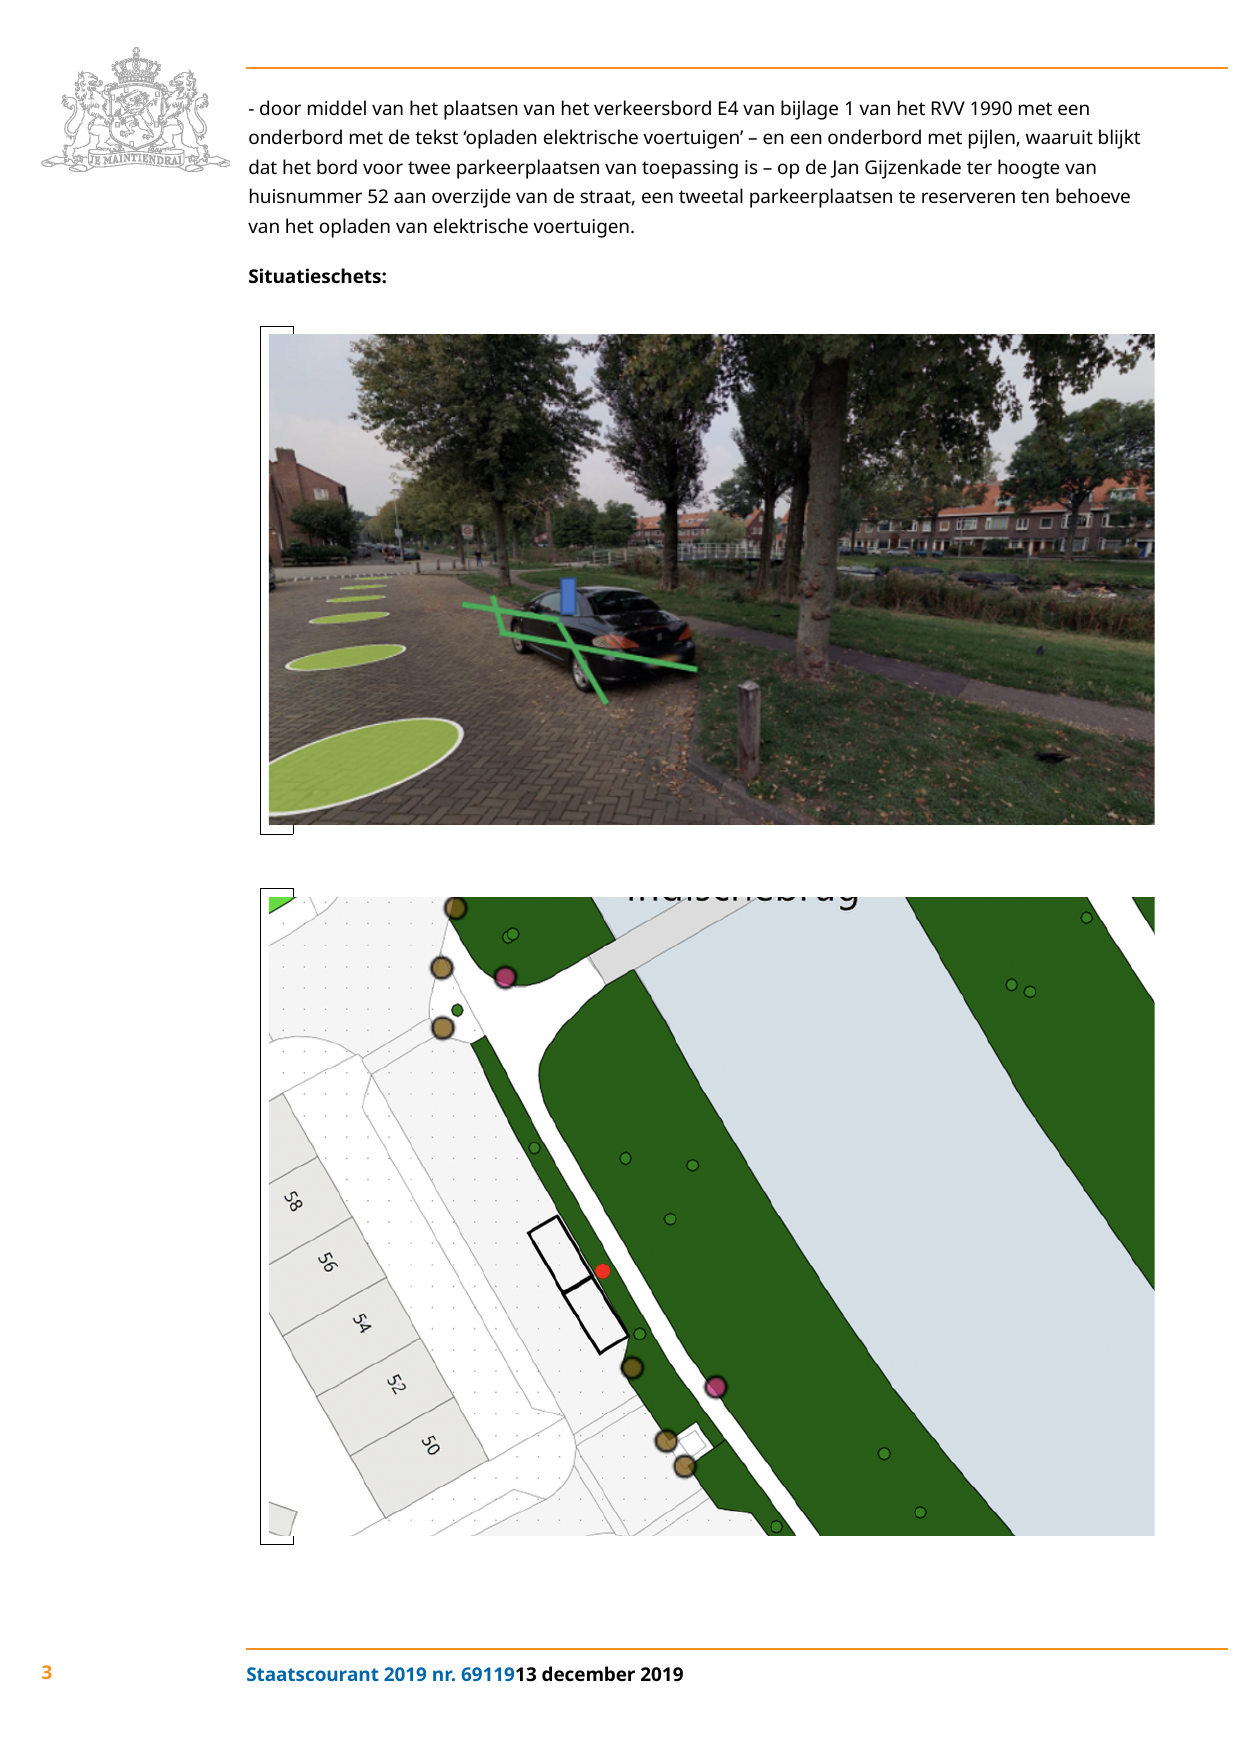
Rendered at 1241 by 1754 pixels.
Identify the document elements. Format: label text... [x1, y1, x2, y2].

text - door middel van het plaatsen van het verkeersbord E4 van bijlage 1 van het RVV 1990 met een onderbord met de tekst ‘opladen elektrische voertuigen’ – en een onderbord met pijlen, waaruit blijkt dat het bord voor twee parkeerplaatsen van toepassing is – op de Jan Gijzenkade ter hoogte van huisnummer 52 aan overzijde van de straat, een tweetal parkeerplaatsen te reserveren ten behoeve van het opladen van elektrische voertuigen. [248, 95, 1152, 239]
picture [268, 897, 1155, 1536]
text Situatieschets: [248, 263, 1152, 289]
picture [268, 334, 1155, 825]
picture [41, 47, 231, 172]
